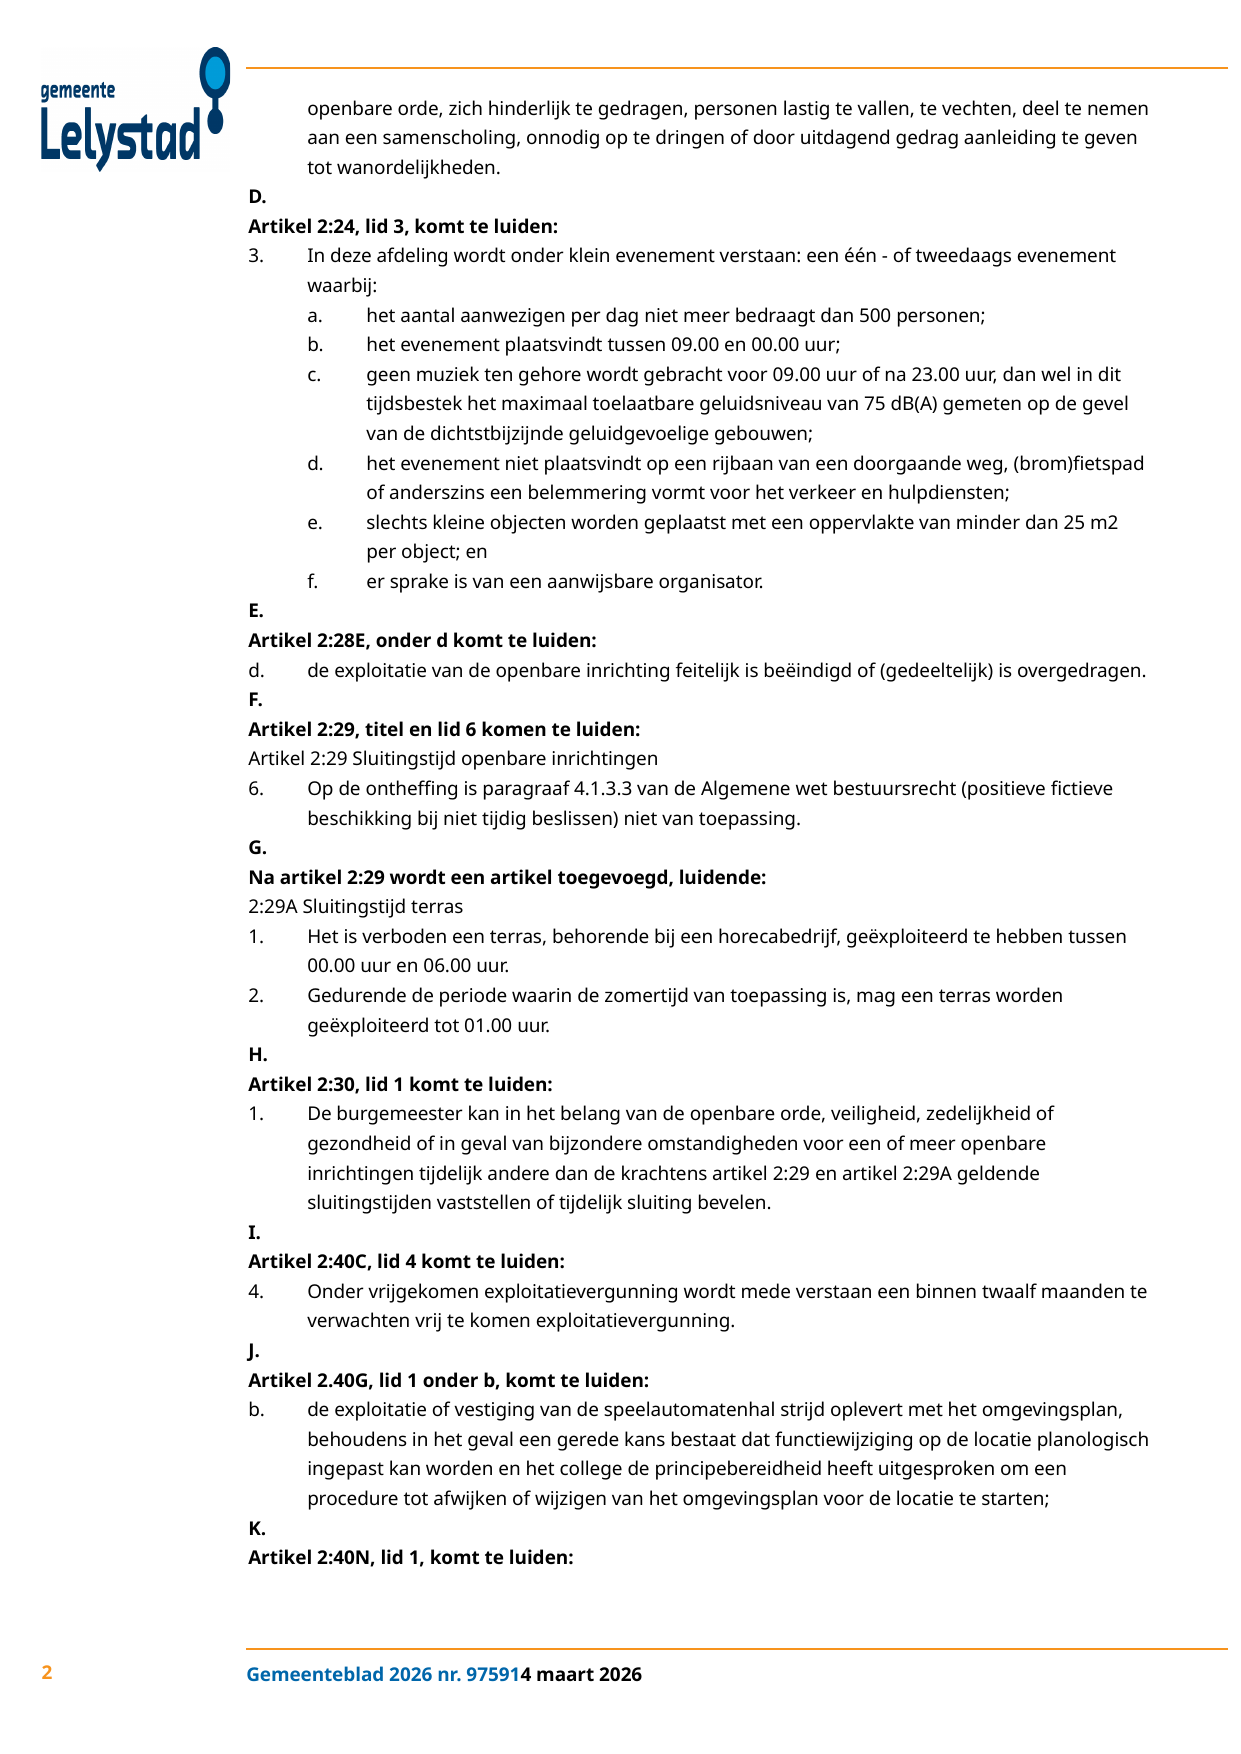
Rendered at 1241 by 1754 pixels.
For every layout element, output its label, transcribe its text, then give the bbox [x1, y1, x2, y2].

text I. [248, 1219, 1152, 1245]
text K. [248, 1515, 1152, 1541]
list de exploitatie of vestiging van de speelautomatenhal strijd oplevert met het omgevingsplan, behoudens in het geval een gerede kans bestaat dat functiewijziging op de locatie planologisch ingepast kan worden en het college de principebereidheid heeft uitgesproken om een procedure tot afwijken of wijzigen van het omgevingsplan voor de locatie te starten; [248, 1396, 1152, 1511]
text H. [248, 1041, 1152, 1067]
text Artikel 2:28E, onder d komt te luiden: [248, 627, 1152, 653]
text Artikel 2:40N, lid 1, komt te luiden: [248, 1544, 1152, 1570]
text Artikel 2:29, titel en lid 6 komen te luiden: [248, 716, 1152, 742]
list het evenement plaatsvindt tussen 09.00 en 00.00 uur; [307, 331, 1152, 357]
list Onder vrijgekomen exploitatievergunning wordt mede verstaan een binnen twaalf maanden te verwachten vrij te komen exploitatievergunning. [248, 1278, 1152, 1333]
text E. [248, 598, 1152, 623]
text Artikel 2:40C, lid 4 komt te luiden: [248, 1248, 1152, 1274]
text G. [248, 834, 1152, 860]
picture [41, 47, 231, 172]
text Artikel 2:24, lid 3, komt te luiden: [248, 213, 1152, 239]
list het evenement niet plaatsvindt op een rijbaan van een doorgaande weg, (brom)fietspad of anderszins een belemmering vormt voor het verkeer en hulpdiensten; [307, 450, 1152, 505]
text Artikel 2.40G, lid 1 onder b, komt te luiden: [248, 1367, 1152, 1393]
list geen muziek ten gehore wordt gebracht voor 09.00 uur of na 23.00 uur, dan wel in dit tijdsbestek het maximaal toelaatbare geluidsniveau van 75 dB(A) gemeten op de gevel van de dichtstbijzijnde geluidgevoelige gebouwen; [307, 361, 1152, 446]
text Na artikel 2:29 wordt een artikel toegevoegd, luidende: [248, 864, 1152, 890]
list Op de ontheffing is paragraaf 4.1.3.3 van de Algemene wet bestuursrecht (positieve fictieve beschikking bij niet tijdig beslissen) niet van toepassing. [248, 775, 1152, 831]
list slechts kleine objecten worden geplaatst met een oppervlakte van minder dan 25 m2 per object; en [307, 509, 1152, 564]
list het aantal aanwezigen per dag niet meer bedraagt dan 500 personen; [307, 302, 1152, 328]
text J. [248, 1337, 1152, 1363]
list Het is verboden een terras, behorende bij een horecabedrijf, geëxploiteerd te hebben tussen 00.00 uur en 06.00 uur. [248, 923, 1152, 978]
list openbare orde, zich hinderlijk te gedragen, personen lastig te vallen, te vechten, deel te nemen aan een samenscholing, onnodig op te dringen of door uitdagend gedrag aanleiding te geven tot wanordelijkheden. [248, 95, 1152, 180]
text 2:29A Sluitingstijd terras [248, 893, 1152, 919]
list de exploitatie van de openbare inrichting feitelijk is beëindigd of (gedeeltelijk) is overgedragen. [248, 657, 1152, 683]
list De burgemeester kan in het belang van de openbare orde, veiligheid, zedelijkheid of gezondheid of in geval van bijzondere omstandigheden voor een of meer openbare inrichtingen tijdelijk andere dan de krachtens artikel 2:29 en artikel 2:29A geldende sluitingstijden vaststellen of tijdelijk sluiting bevelen. [248, 1101, 1152, 1215]
list er sprake is van een aanwijsbare organisator. [307, 568, 1152, 594]
text Artikel 2:30, lid 1 komt te luiden: [248, 1071, 1152, 1097]
list In deze afdeling wordt onder klein evenement verstaan: een één - of tweedaags evenement waarbij: [248, 243, 1152, 298]
text Artikel 2:29 Sluitingstijd openbare inrichtingen [248, 746, 1152, 771]
list Gedurende de periode waarin de zomertijd van toepassing is, mag een terras worden geëxploiteerd tot 01.00 uur. [248, 982, 1152, 1038]
text F. [248, 686, 1152, 712]
text D. [248, 183, 1152, 209]
